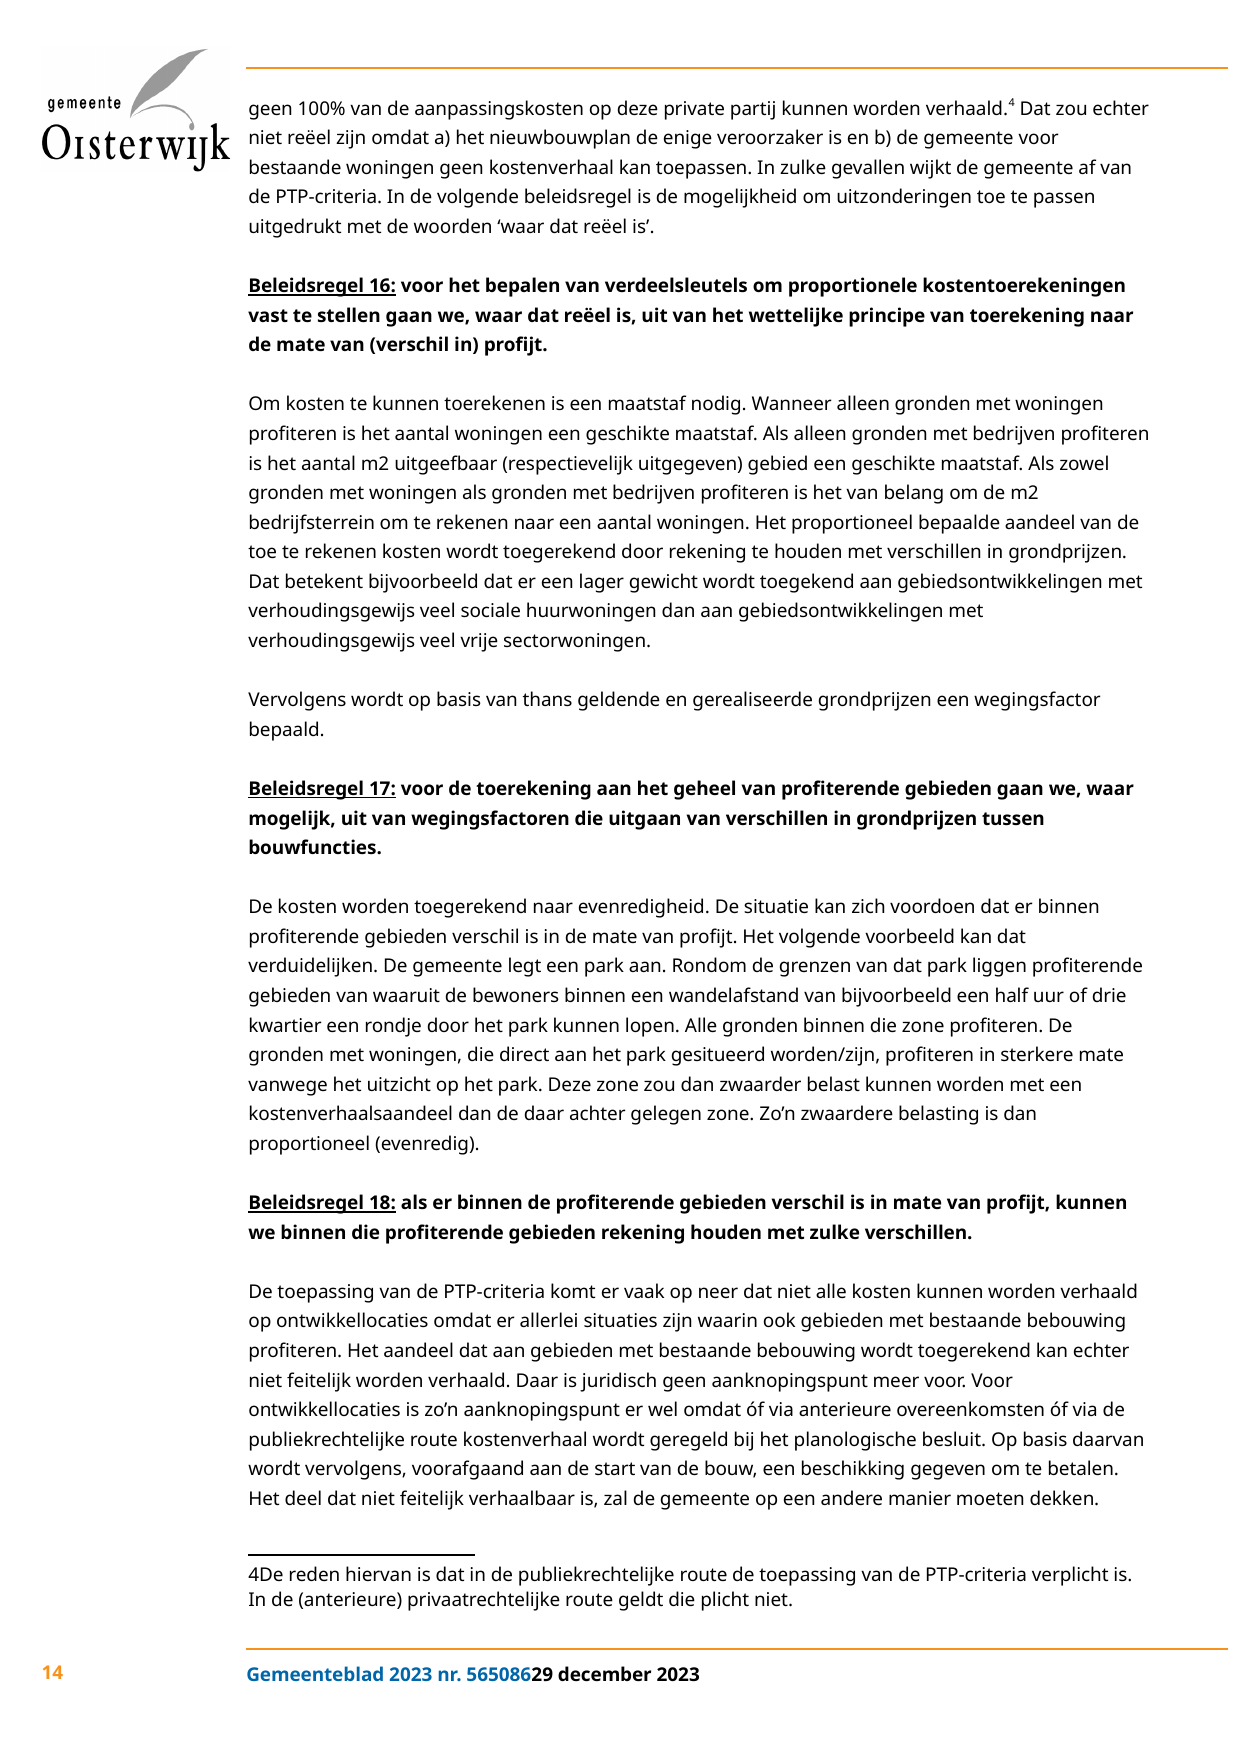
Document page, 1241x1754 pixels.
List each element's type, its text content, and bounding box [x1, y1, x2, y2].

text Om kosten te kunnen toerekenen is een maatstaf nodig. Wanneer alleen gronden met woningen profiteren is het aantal woningen een geschikte maatstaf. Als alleen gronden met bedrijven profiteren is het aantal m2 uitgeefbaar (respectievelijk uitgegeven) gebied een geschikte maatstaf. Als zowel gronden met woningen als gronden met bedrijven profiteren is het van belang om de m2 bedrijfsterrein om te rekenen naar een aantal woningen. Het proportioneel bepaalde aandeel van de toe te rekenen kosten wordt toegerekend door rekening te houden met verschillen in grondprijzen. Dat betekent bijvoorbeeld dat er een lager gewicht wordt toegekend aan gebiedsontwikkelingen met verhoudingsgewijs veel sociale huurwoningen dan aan gebiedsontwikkelingen met verhoudingsgewijs veel vrije sectorwoningen. [248, 391, 1152, 653]
picture [41, 47, 231, 172]
text De kosten worden toegerekend naar evenredigheid. De situatie kan zich voordoen dat er binnen profiterende gebieden verschil is in de mate van profijt. Het volgende voorbeeld kan dat verduidelijken. De gemeente legt een park aan. Rondom de grenzen van dat park liggen profiterende gebieden van waaruit de bewoners binnen een wandelafstand van bijvoorbeeld een half uur of drie kwartier een rondje door het park kunnen lopen. Alle gronden binnen die zone profiteren. De gronden met woningen, die direct aan het park gesitueerd worden/zijn, profiteren in sterkere mate vanwege het uitzicht op het park. Deze zone zou dan zwaarder belast kunnen worden met een kostenverhaalsaandeel dan de daar achter gelegen zone. Zo’n zwaardere belasting is dan proportioneel (evenredig). [248, 893, 1152, 1156]
text De reden hiervan is dat in de publiekrechtelijke route de toepassing van de PTP-criteria verplicht is. In de (anterieure) privaatrechtelijke route geldt die plicht niet. [248, 1561, 1152, 1612]
text De toepassing van de PTP-criteria komt er vaak op neer dat niet alle kosten kunnen worden verhaald op ontwikkellocaties omdat er allerlei situaties zijn waarin ook gebieden met bestaande bebouwing profiteren. Het aandeel dat aan gebieden met bestaande bebouwing wordt toegerekend kan echter niet feitelijk worden verhaald. Daar is juridisch geen aanknopingspunt meer voor. Voor ontwikkellocaties is zo’n aanknopingspunt er wel omdat óf via anterieure overeenkomsten óf via de publiekrechtelijke route kostenverhaal wordt geregeld bij het planologische besluit. Op basis daarvan wordt vervolgens, voorafgaand aan de start van de bouw, een beschikking gegeven om te betalen. Het deel dat niet feitelijk verhaalbaar is, zal de gemeente op een andere manier moeten dekken. [248, 1278, 1152, 1511]
text geen 100% van de aanpassingskosten op deze private partij kunnen worden verhaald. Dat zou echter niet reëel zijn omdat a) het nieuwbouwplan de enige veroorzaker is en b) de gemeente voor bestaande woningen geen kostenverhaal kan toepassen. In zulke gevallen wijkt de gemeente af van de PTP-criteria. In de volgende beleidsregel is de mogelijkheid om uitzonderingen toe te passen uitgedrukt met de woorden ‘waar dat reëel is’. [248, 95, 1152, 239]
text Beleidsregel 16: voor het bepalen van verdeelsleutels om proportionele kostentoerekeningen vast te stellen gaan we, waar dat reëel is, uit van het wettelijke principe van toerekening naar de mate van (verschil in) profijt. [248, 272, 1152, 357]
text Beleidsregel 18: als er binnen de profiterende gebieden verschil is in mate van profijt, kunnen we binnen die profiterende gebieden rekening houden met zulke verschillen. [248, 1189, 1152, 1245]
text Vervolgens wordt op basis van thans geldende en gerealiseerde grondprijzen een wegingsfactor bepaald. [248, 686, 1152, 742]
text Beleidsregel 17: voor de toerekening aan het geheel van profiterende gebieden gaan we, waar mogelijk, uit van wegingsfactoren die uitgaan van verschillen in grondprijzen tussen bouwfuncties. [248, 775, 1152, 860]
